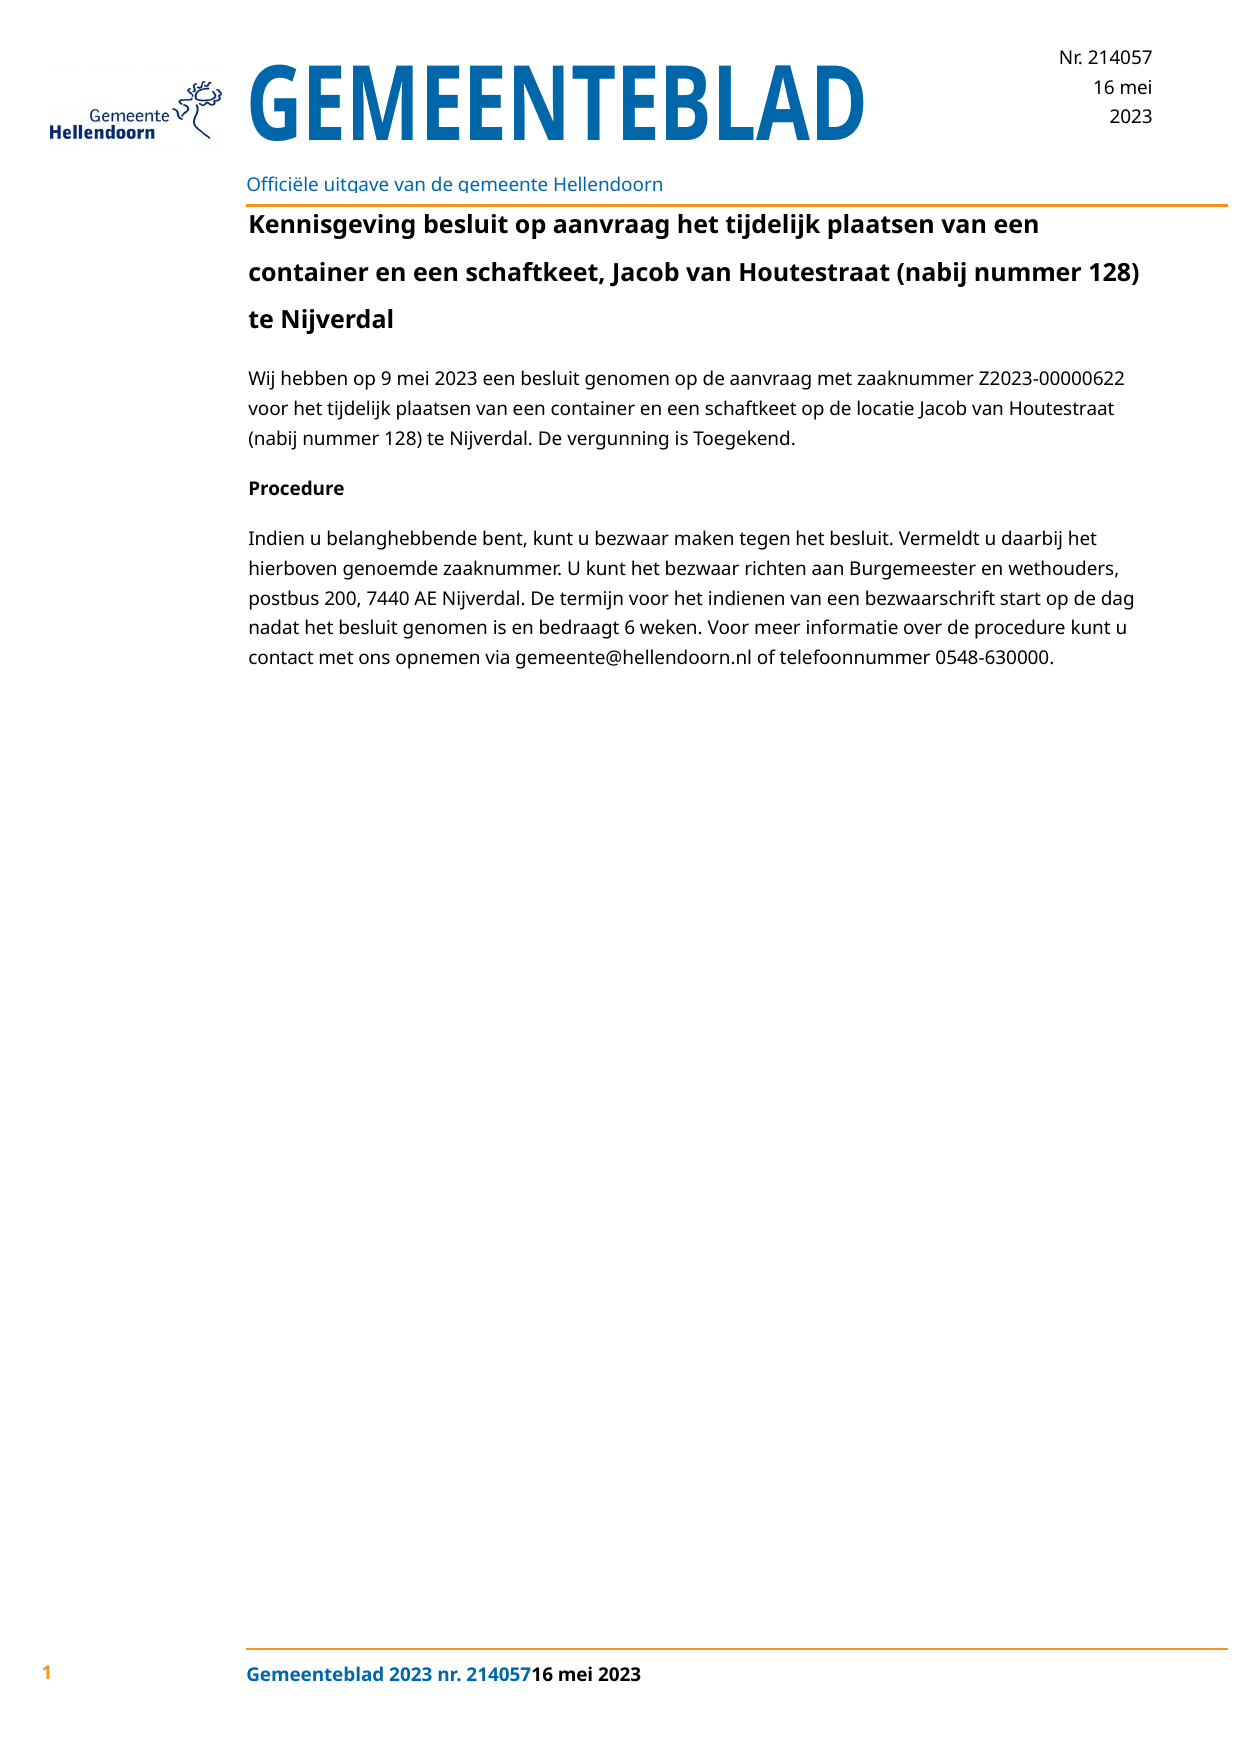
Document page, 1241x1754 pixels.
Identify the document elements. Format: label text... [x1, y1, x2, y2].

text Kennisgeving besluit op aanvraag het tijdelijk plaatsen van een container en een schaftkeet, Jacob van Houtestraat (nabij nummer 128) te Nijverdal [248, 207, 1152, 336]
text Procedure [248, 475, 1152, 501]
text Indien u belanghebbende bent, kunt u bezwaar maken tegen het besluit. Vermeldt u daarbij het hierboven genoemde zaaknummer. U kunt het bezwaar richten aan Burgemeester en wethouders, postbus 200, 7440 AE Nijverdal. De termijn voor het indienen van een bezwaarschrift start op de dag nadat het besluit genomen is en bedraagt 6 weken. Voor meer informatie over de procedure kunt u contact met ons opnemen via gemeente@hellendoorn.nl of telefoonnummer 0548-630000. [248, 526, 1152, 669]
picture [41, 47, 231, 172]
text Wij hebben op 9 mei 2023 een besluit genomen op de aanvraag met zaaknummer Z2023-00000622 voor het tijdelijk plaatsen van een container en een schaftkeet op de locatie Jacob van Houtestraat (nabij nummer 128) te Nijverdal. De vergunning is Toegekend. [248, 366, 1152, 450]
